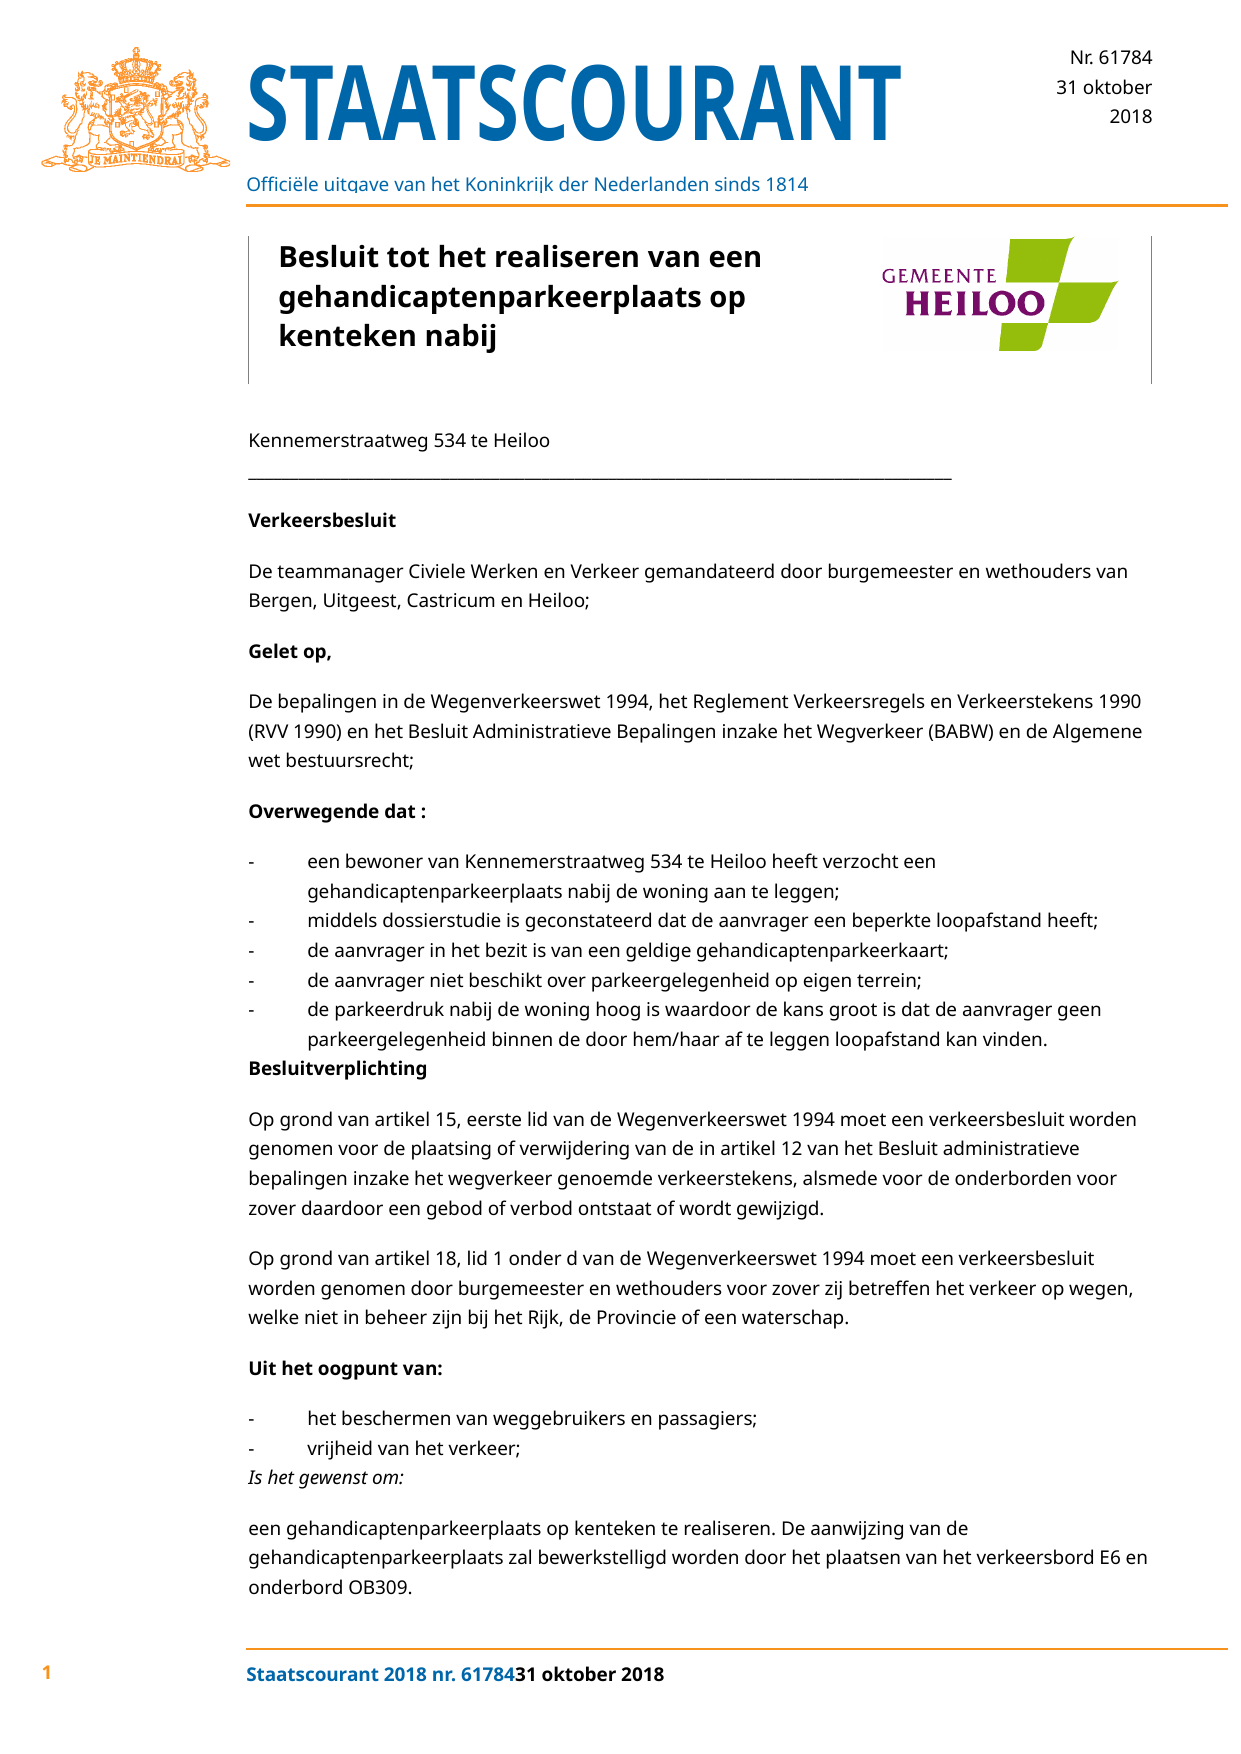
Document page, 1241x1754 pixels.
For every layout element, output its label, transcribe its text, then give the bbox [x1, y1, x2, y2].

table_header [850, 236, 1151, 384]
text Besluitverplichting [248, 1056, 1152, 1081]
text De bepalingen in de Wegenverkeerswet 1994, het Reglement Verkeersregels en Verkeerstekens 1990 (RVV 1990) en het Besluit Administratieve Bepalingen inzake het Wegverkeer (BABW) en de Algemene wet bestuursrecht; [248, 688, 1152, 773]
list de aanvrager niet beschikt over parkeergelegenheid op eigen terrein; [248, 967, 1152, 992]
list vrijheid van het verkeer; [248, 1435, 1152, 1460]
table_header Besluit tot het realiseren van een gehandicaptenparkeerplaats op kenteken nabij [249, 236, 850, 384]
list de parkeerdruk nabij de woning hoog is waardoor de kans groot is dat de aanvrager geen parkeergelegenheid binnen de door hem/haar af te leggen loopafstand kan vinden. [248, 996, 1152, 1052]
text Uit het oogpunt van: [248, 1355, 1152, 1380]
text Is het gewenst om: [248, 1464, 1152, 1490]
text Gelet op, [248, 638, 1152, 664]
text De teammanager Civiele Werken en Verkeer gemandateerd door burgemeester en wethouders van Bergen, Uitgeest, Castricum en Heiloo; [248, 558, 1152, 613]
list middels dossierstudie is geconstateerd dat de aanvrager een beperkte loopafstand heeft; [248, 908, 1152, 933]
text Op grond van artikel 18, lid 1 onder d van de Wegenverkeerswet 1994 moet een verkeersbesluit worden genomen door burgemeester en wethouders voor zover zij betreffen het verkeer op wegen, welke niet in beheer zijn bij het Rijk, de Provincie of een waterschap. [248, 1245, 1152, 1330]
list de aanvrager in het bezit is van een geldige gehandicaptenparkeerkaart; [248, 937, 1152, 963]
text Verkeersbesluit [248, 508, 1152, 533]
picture [41, 47, 231, 172]
list een bewoner van Kennemerstraatweg 534 te Heiloo heeft verzocht een gehandicaptenparkeerplaats nabij de woning aan te leggen; [248, 848, 1152, 904]
text Kennemerstraatweg 534 te Heiloo ____________________________________________________________________________________ [248, 428, 1152, 483]
picture [882, 236, 1119, 351]
text Op grond van artikel 15, eerste lid van de Wegenverkeerswet 1994 moet een verkeersbesluit worden genomen voor de plaatsing of verwijdering van de in artikel 12 van het Besluit administratieve bepalingen inzake het wegverkeer genoemde verkeerstekens, alsmede voor de onderborden voor zover daardoor een gebod of verbod ontstaat of wordt gewijzigd. [248, 1106, 1152, 1220]
list het beschermen van weggebruikers en passagiers; [248, 1405, 1152, 1431]
text Overwegende dat : [248, 798, 1152, 824]
text een gehandicaptenparkeerplaats op kenteken te realiseren. De aanwijzing van de gehandicaptenparkeerplaats zal bewerkstelligd worden door het plaatsen van het verkeersbord E6 en onderbord OB309. [248, 1515, 1152, 1599]
